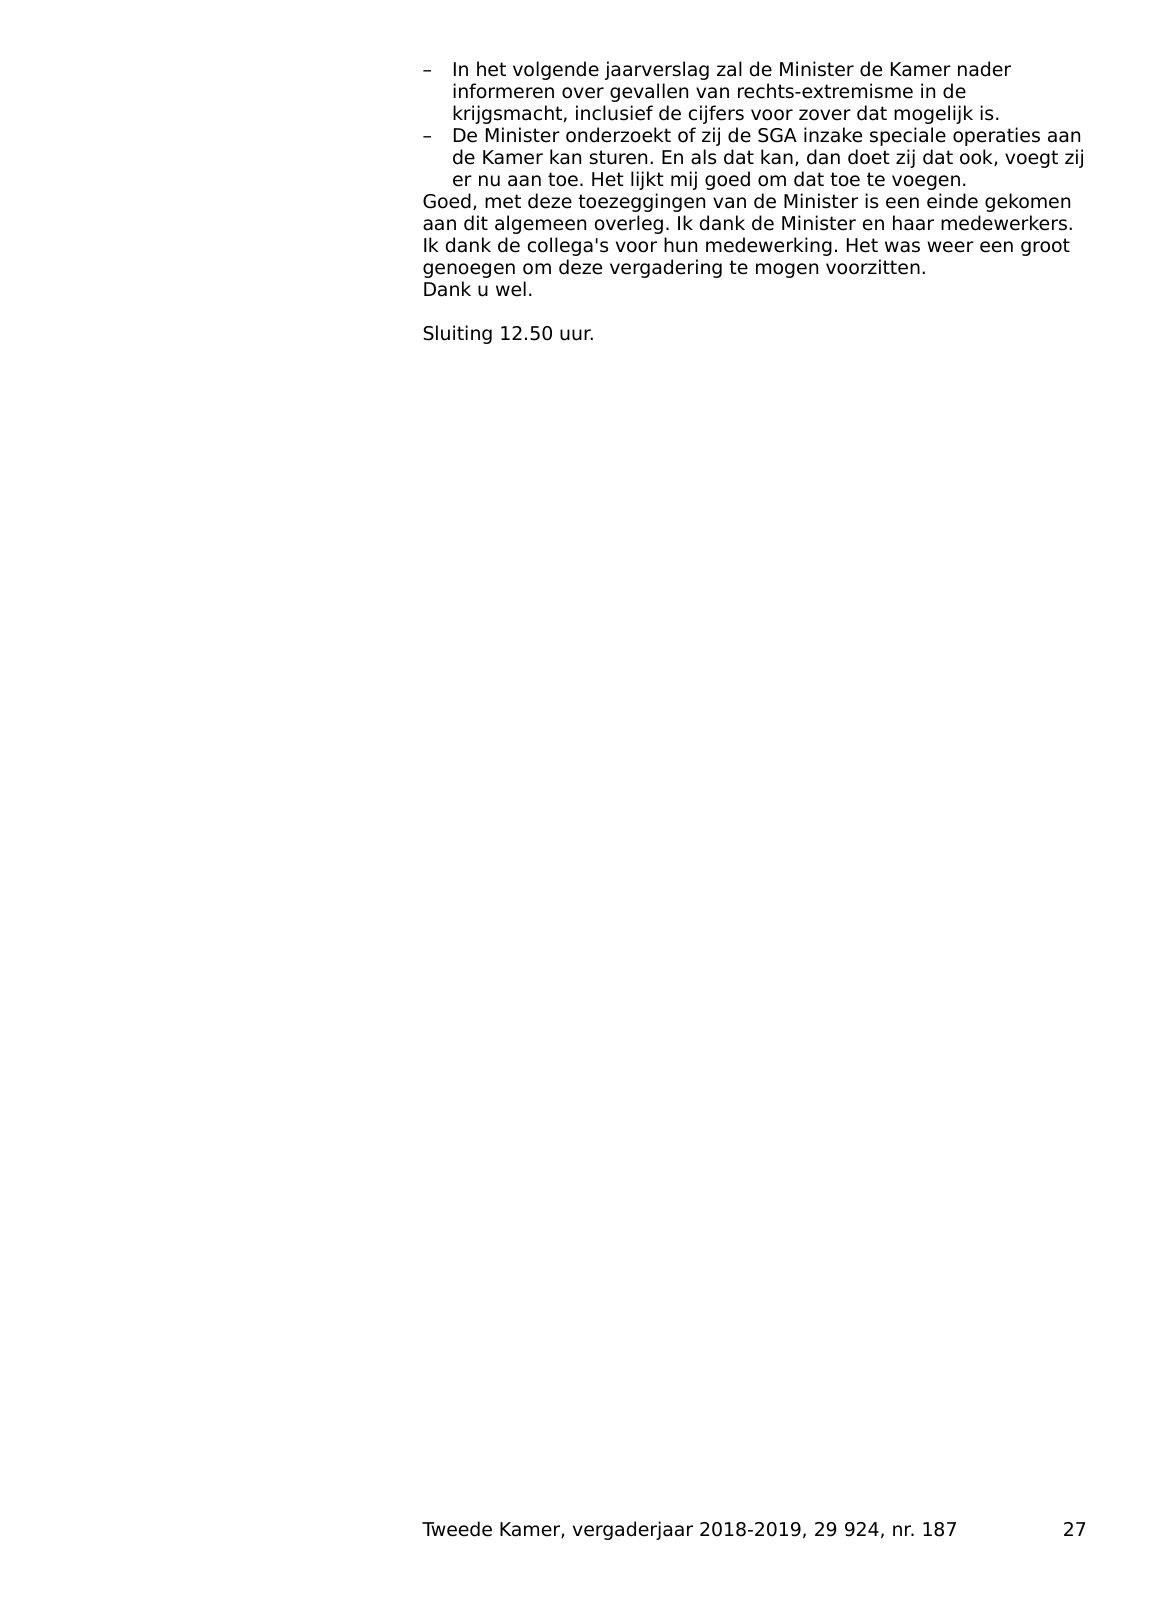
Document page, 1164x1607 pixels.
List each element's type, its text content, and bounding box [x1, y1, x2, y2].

text – De Minister onderzoekt of zij de SGA inzake speciale operaties aan de Kamer kan sturen. En als dat kan, dan doet zij dat ook, voegt zij er nu aan toe. Het lijkt mij goed om dat toe te voegen. [422, 125, 1087, 191]
text Goed, met deze toezeggingen van de Minister is een einde gekomen aan dit algemeen overleg. Ik dank de Minister en haar medewerkers. Ik dank de collega's voor hun medewerking. Het was weer een groot genoegen om deze vergadering te mogen voorzitten. [422, 191, 1087, 279]
text Sluiting 12.50 uur. [422, 323, 1087, 345]
text – In het volgende jaarverslag zal de Minister de Kamer nader informeren over gevallen van rechts-extremisme in de krijgsmacht, inclusief de cijfers voor zover dat mogelijk is. [422, 59, 1087, 125]
text Dank u wel. [422, 279, 1087, 301]
